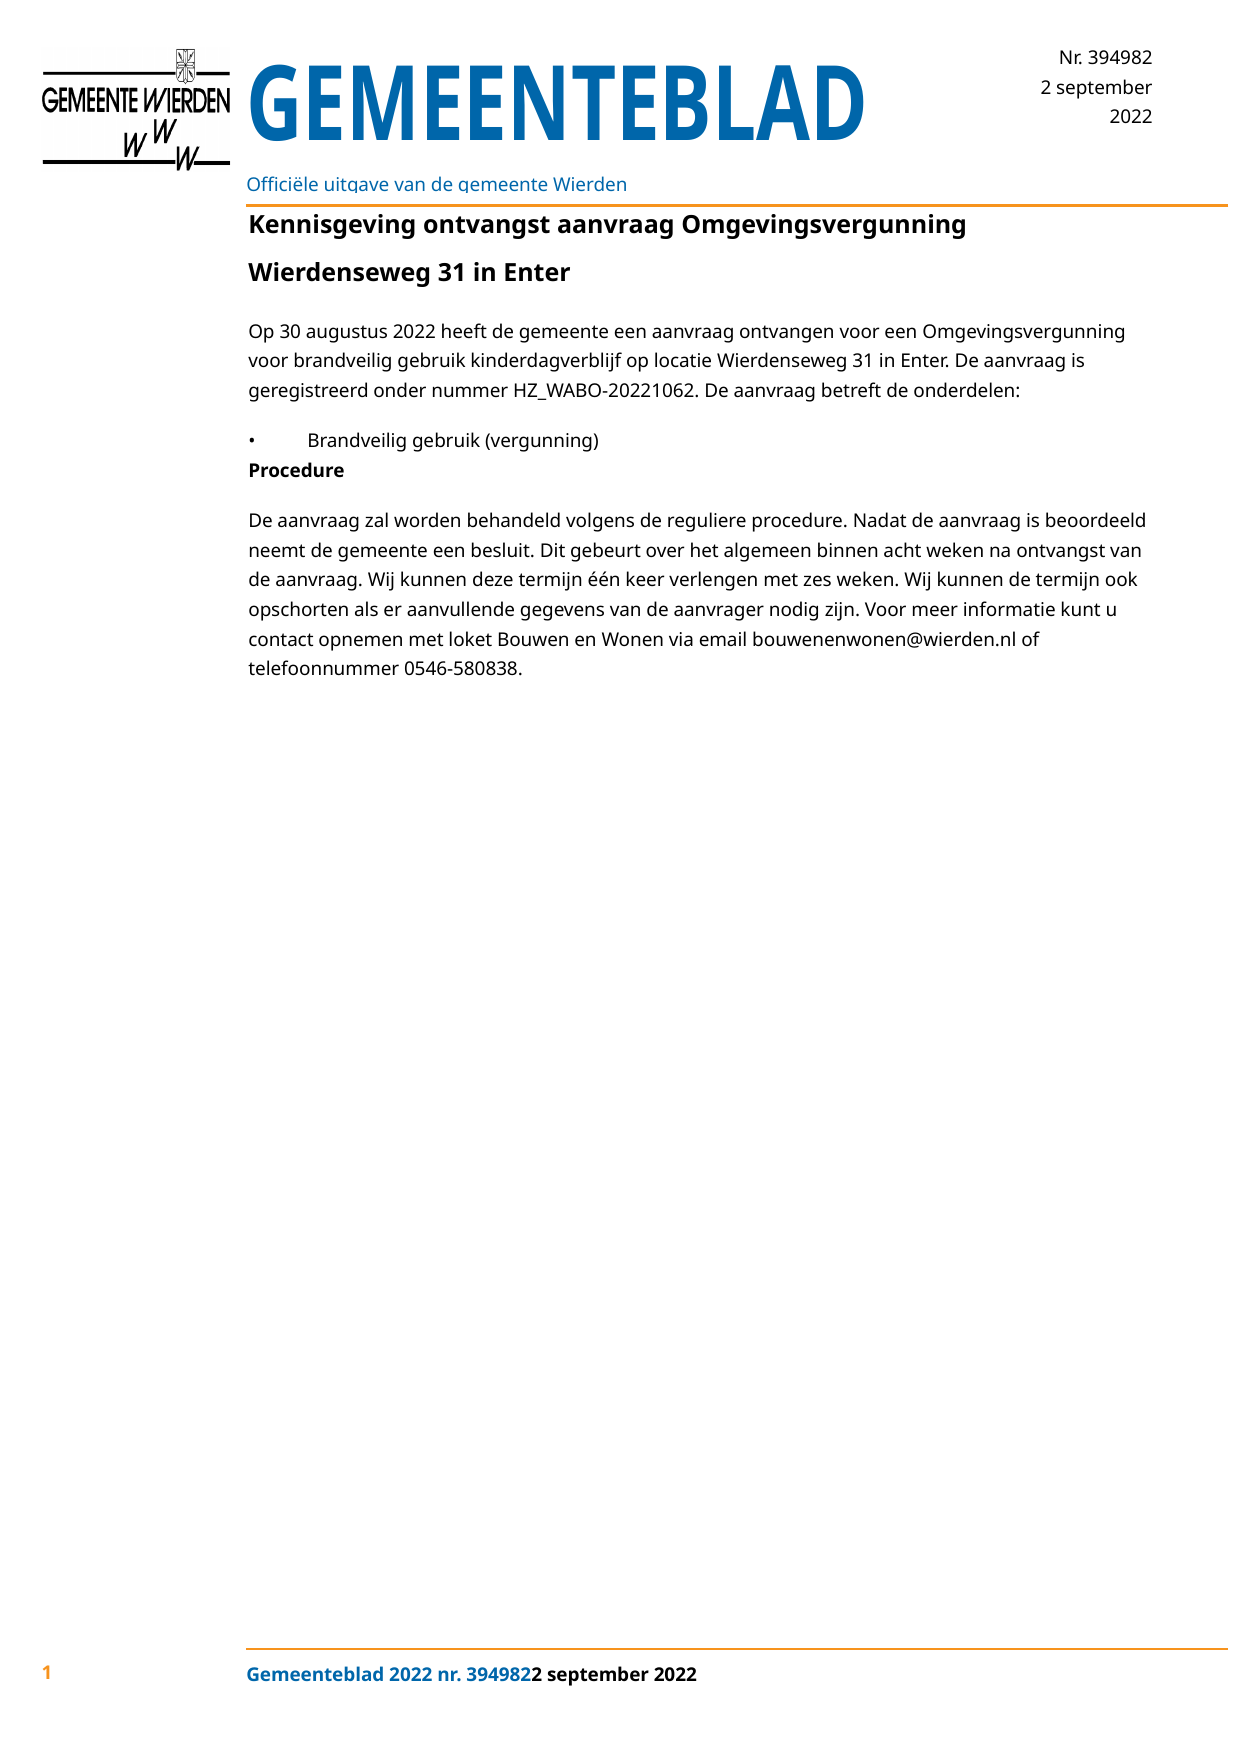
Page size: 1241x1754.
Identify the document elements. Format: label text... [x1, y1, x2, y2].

list Brandveilig gebruik (vergunning) [248, 427, 1152, 453]
text Procedure [248, 457, 1152, 483]
text Kennisgeving ontvangst aanvraag Omgevingsvergunning Wierdenseweg 31 in Enter [248, 207, 1152, 288]
text Op 30 augustus 2022 heeft de gemeente een aanvraag ontvangen voor een Omgevingsvergunning voor brandveilig gebruik kinderdagverblijf op locatie Wierdenseweg 31 in Enter. De aanvraag is geregistreerd onder nummer HZ_WABO-20221062. De aanvraag betreft de onderdelen: [248, 318, 1152, 403]
text De aanvraag zal worden behandeld volgens de reguliere procedure. Nadat de aanvraag is beoordeeld neemt de gemeente een besluit. Dit gebeurt over het algemeen binnen acht weken na ontvangst van de aanvraag. Wij kunnen deze termijn één keer verlengen met zes weken. Wij kunnen de termijn ook opschorten als er aanvullende gegevens van de aanvrager nodig zijn. Voor meer informatie kunt u contact opnemen met loket Bouwen en Wonen via email bouwenenwonen@wierden.nl of telefoonnummer 0546-580838. [248, 507, 1152, 681]
picture [41, 47, 231, 172]
